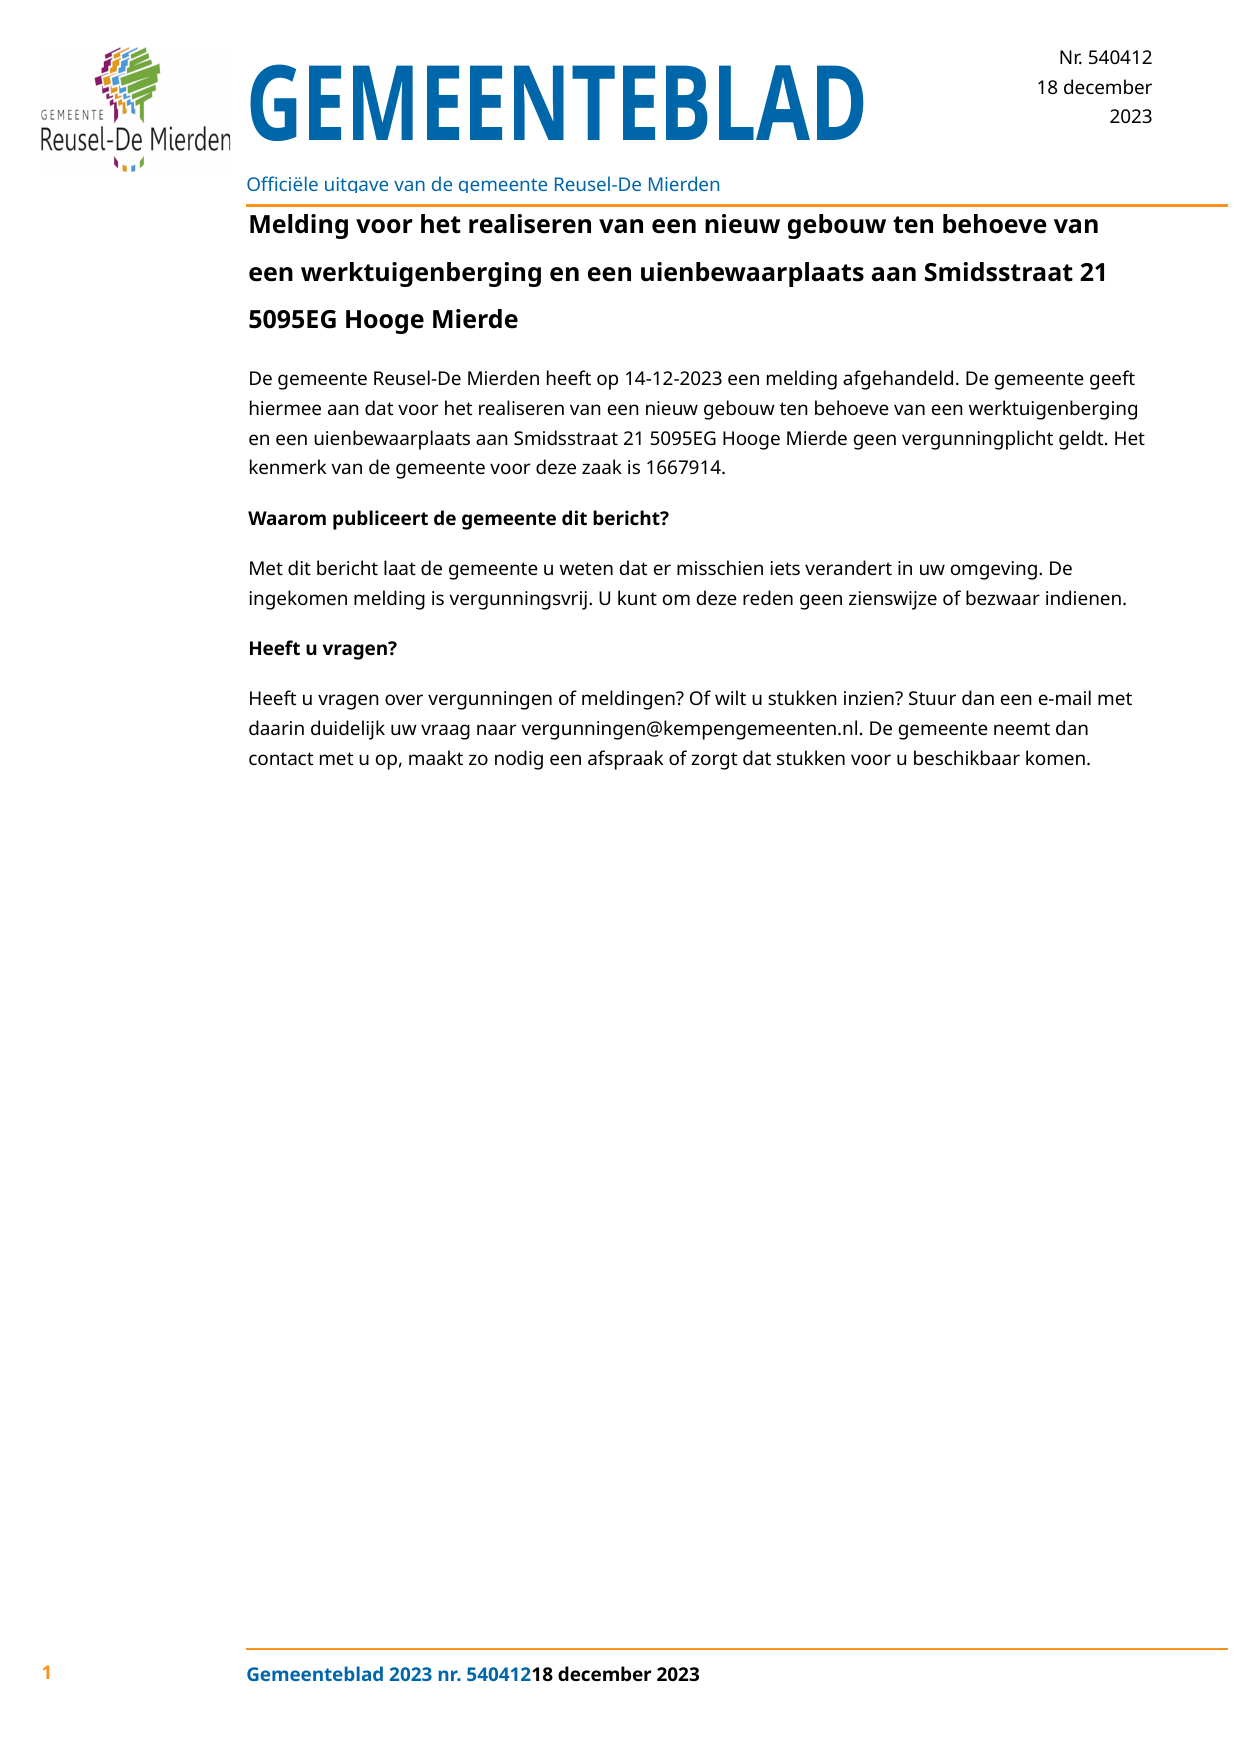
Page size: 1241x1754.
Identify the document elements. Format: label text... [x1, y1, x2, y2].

text Heeft u vragen? [248, 635, 1152, 661]
text Waarom publiceert de gemeente dit bericht? [248, 505, 1152, 530]
text Heeft u vragen over vergunningen of meldingen? Of wilt u stukken inzien? Stuur dan een e-mail met daarin duidelijk uw vraag naar vergunningen@kempengemeenten.nl. De gemeente neemt dan contact met u op, maakt zo nodig een afspraak of zorgt dat stukken voor u beschikbaar komen. [248, 686, 1152, 770]
text Melding voor het realiseren van een nieuw gebouw ten behoeve van een werktuigenberging en een uienbewaarplaats aan Smidsstraat 21 5095EG Hooge Mierde [248, 207, 1152, 336]
picture [41, 47, 231, 172]
text De gemeente Reusel-De Mierden heeft op 14-12-2023 een melding afgehandeld. De gemeente geeft hiermee aan dat voor het realiseren van een nieuw gebouw ten behoeve van een werktuigenberging en een uienbewaarplaats aan Smidsstraat 21 5095EG Hooge Mierde geen vergunningplicht geldt. Het kenmerk van de gemeente voor deze zaak is 1667914. [248, 366, 1152, 480]
text Met dit bericht laat de gemeente u weten dat er misschien iets verandert in uw omgeving. De ingekomen melding is vergunningsvrij. U kunt om deze reden geen zienswijze of bezwaar indienen. [248, 555, 1152, 610]
